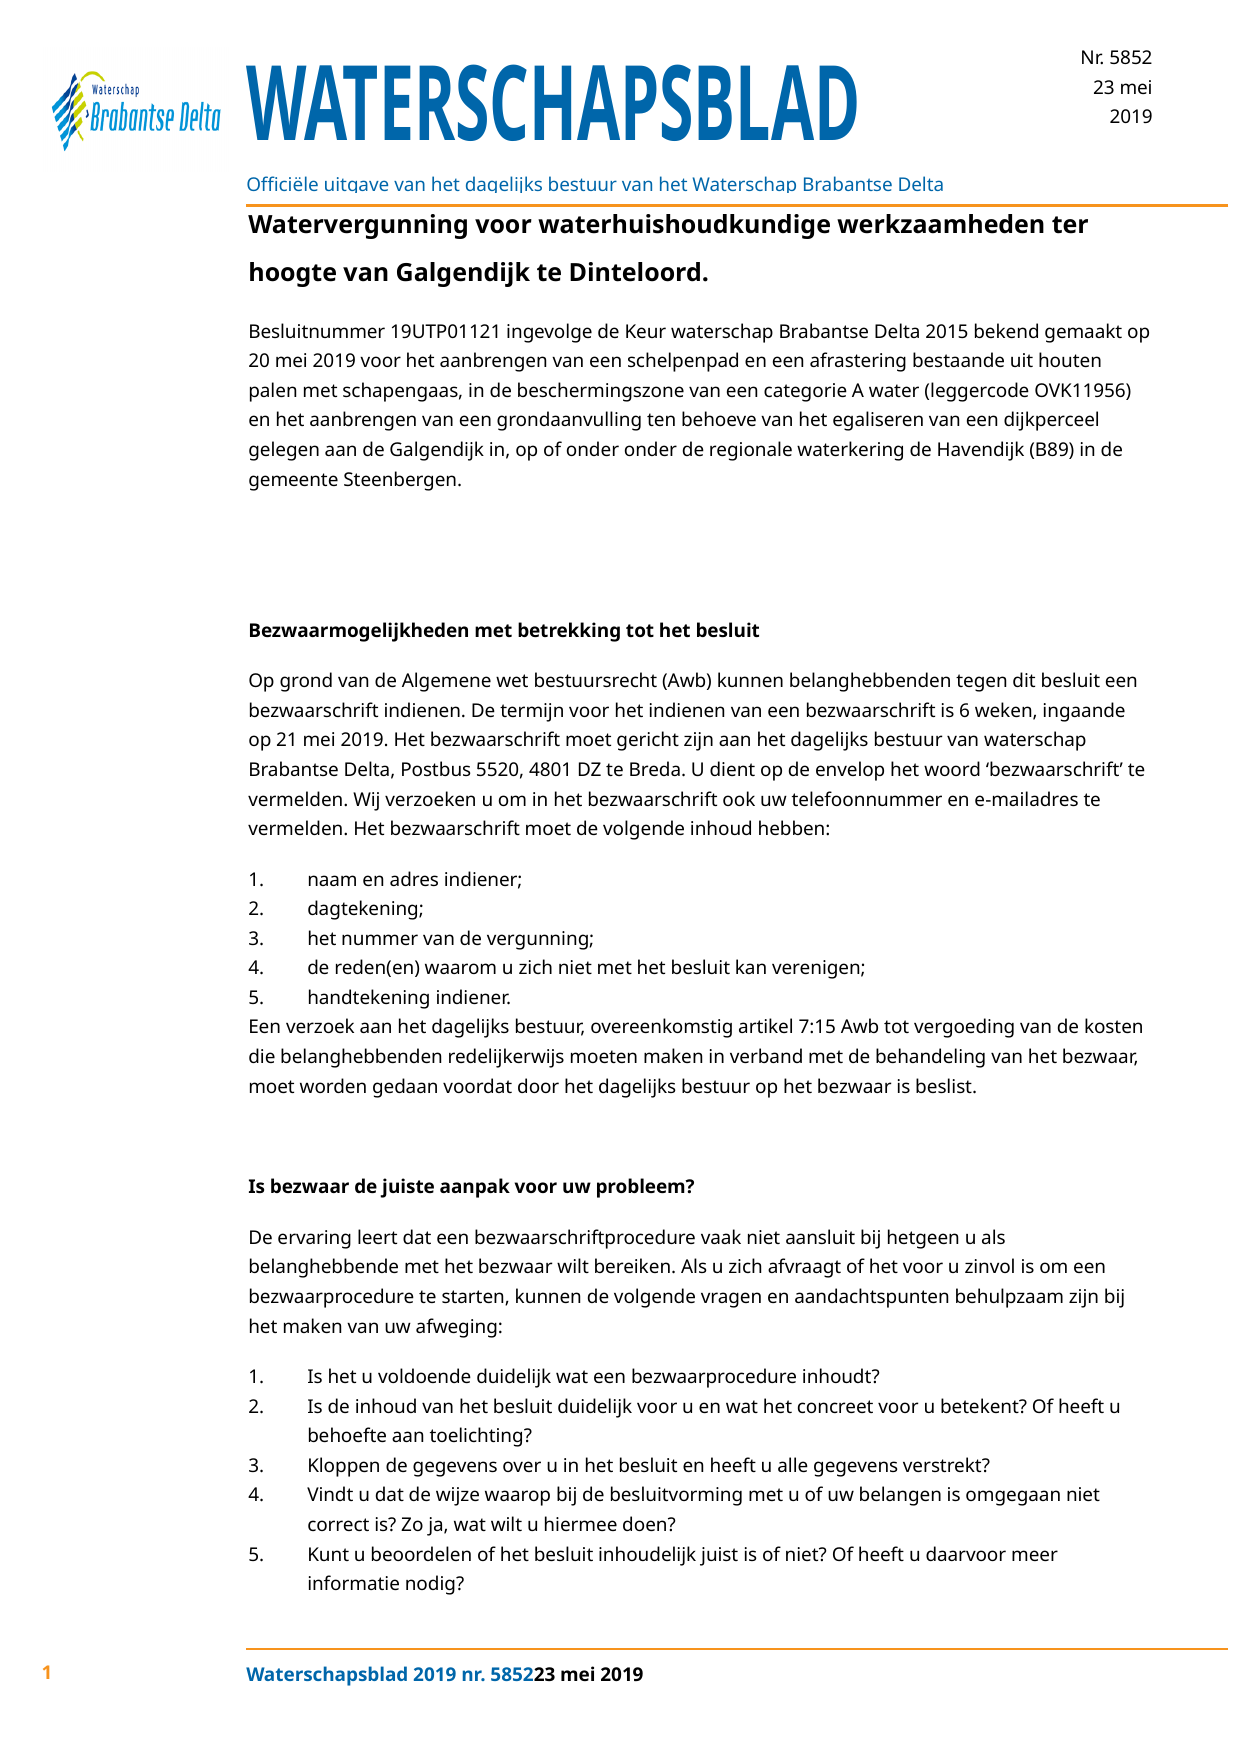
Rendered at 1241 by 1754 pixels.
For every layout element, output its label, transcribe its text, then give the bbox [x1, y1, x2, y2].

picture [41, 47, 231, 172]
list Is de inhoud van het besluit duidelijk voor u en wat het concreet voor u betekent? Of heeft u behoefte aan toelichting? [248, 1393, 1152, 1448]
list Is het u voldoende duidelijk wat een bezwaarprocedure inhoudt? [248, 1363, 1152, 1389]
text De ervaring leert dat een bezwaarschriftprocedure vaak niet aansluit bij hetgeen u als belanghebbende met het bezwaar wilt bereiken. Als u zich afvraagt of het voor u zinvol is om een bezwaarprocedure te starten, kunnen de volgende vragen en aandachtspunten behulpzaam zijn bij het maken van uw afweging: [248, 1224, 1152, 1339]
text Een verzoek aan het dagelijks bestuur, overeenkomstig artikel 7:15 Awb tot vergoeding van de kosten die belanghebbenden redelijkerwijs moeten maken in verband met de behandeling van het bezwaar, moet worden gedaan voordat door het dagelijks bestuur op het bezwaar is beslist. [248, 1014, 1152, 1099]
list naam en adres indiener; [248, 866, 1152, 892]
text Besluitnummer 19UTP01121 ingevolge de Keur waterschap Brabantse Delta 2015 bekend gemaakt op 20 mei 2019 voor het aanbrengen van een schelpenpad en een afrastering bestaande uit houten palen met schapengaas, in de beschermingszone van een categorie A water (leggercode OVK11956) en het aanbrengen van een grondaanvulling ten behoeve van het egaliseren van een dijkperceel gelegen aan de Galgendijk in, op of onder onder de regionale waterkering de Havendijk (B89) in de gemeente Steenbergen. [248, 318, 1152, 492]
list Kunt u beoordelen of het besluit inhoudelijk juist is of niet? Of heeft u daarvoor meer informatie nodig? [248, 1541, 1152, 1596]
text Is bezwaar de juiste aanpak voor uw probleem? [248, 1174, 1152, 1199]
list de reden(en) waarom u zich niet met het besluit kan verenigen; [248, 954, 1152, 980]
list Vindt u dat de wijze waarop bij de besluitvorming met u of uw belangen is omgegaan niet correct is? Zo ja, wat wilt u hiermee doen? [248, 1482, 1152, 1537]
list Kloppen de gegevens over u in het besluit en heeft u alle gegevens verstrekt? [248, 1452, 1152, 1478]
list het nummer van de vergunning; [248, 925, 1152, 951]
list dagtekening; [248, 895, 1152, 921]
text Bezwaarmogelijkheden met betrekking tot het besluit [248, 617, 1152, 643]
text Op grond van de Algemene wet bestuursrecht (Awb) kunnen belanghebbenden tegen dit besluit een bezwaarschrift indienen. De termijn voor het indienen van een bezwaarschrift is 6 weken, ingaande op 21 mei 2019. Het bezwaarschrift moet gericht zijn aan het dagelijks bestuur van waterschap Brabantse Delta, Postbus 5520, 4801 DZ te Breda. U dient op de envelop het woord ‘bezwaarschrift’ te vermelden. Wij verzoeken u om in het bezwaarschrift ook uw telefoonnummer en e‑mailadres te vermelden. Het bezwaarschrift moet de volgende inhoud hebben: [248, 667, 1152, 841]
list handtekening indiener. [248, 984, 1152, 1010]
text Watervergunning voor waterhuishoudkundige werkzaamheden ter hoogte van Galgendijk te Dinteloord. [248, 207, 1152, 288]
